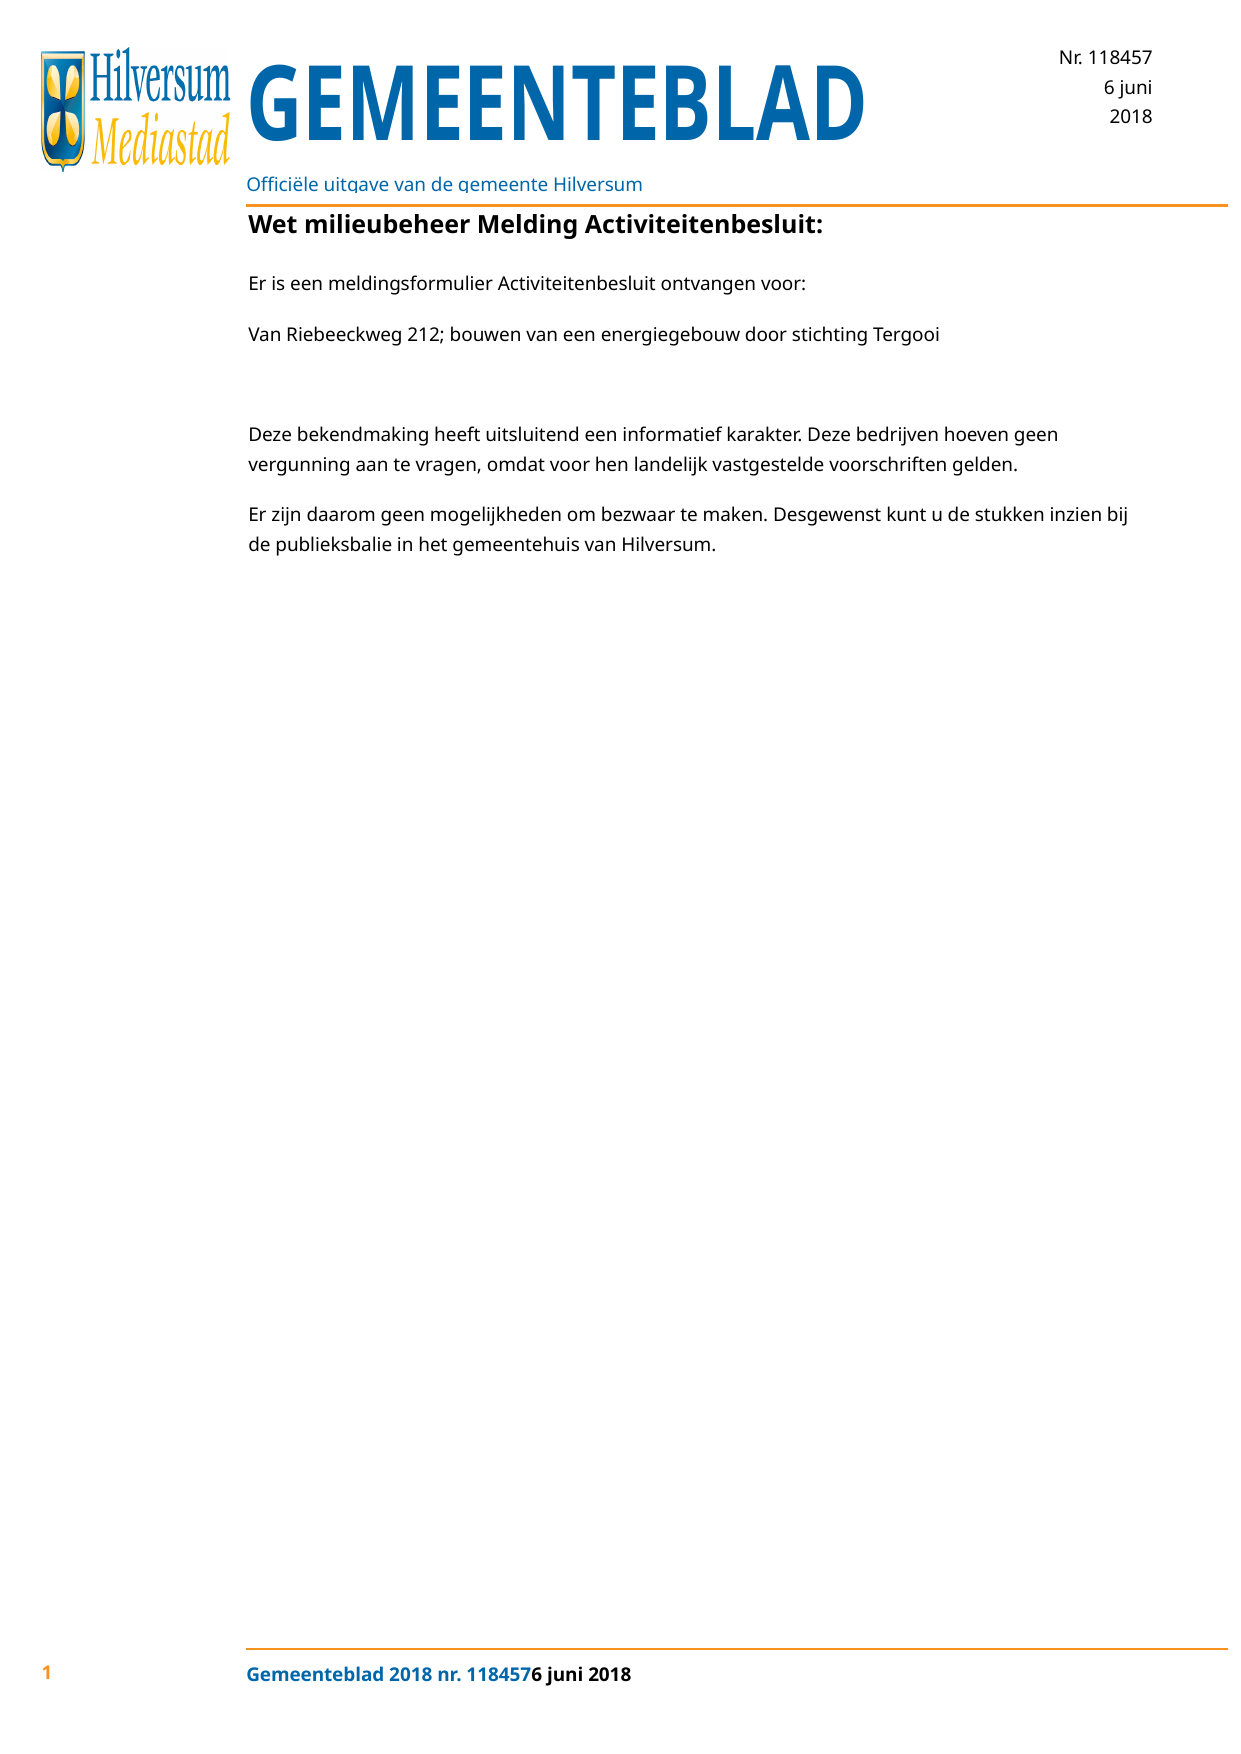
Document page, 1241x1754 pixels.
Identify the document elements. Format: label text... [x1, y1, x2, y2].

text Er is een meldingsformulier Activiteitenbesluit ontvangen voor: [248, 270, 1152, 296]
text Van Riebeeckweg 212; bouwen van een energiegebouw door stichting Tergooi [248, 321, 1152, 346]
picture [41, 47, 231, 172]
text Deze bekendmaking heeft uitsluitend een informatief karakter. Deze bedrijven hoeven geen vergunning aan te vragen, omdat voor hen landelijk vastgestelde voorschriften gelden. [248, 422, 1152, 477]
text Er zijn daarom geen mogelijkheden om bezwaar te maken. Desgewenst kunt u de stukken inzien bij de publieksbalie in het gemeentehuis van Hilversum. [248, 502, 1152, 557]
text Wet milieubeheer Melding Activiteitenbesluit: [248, 207, 1152, 241]
